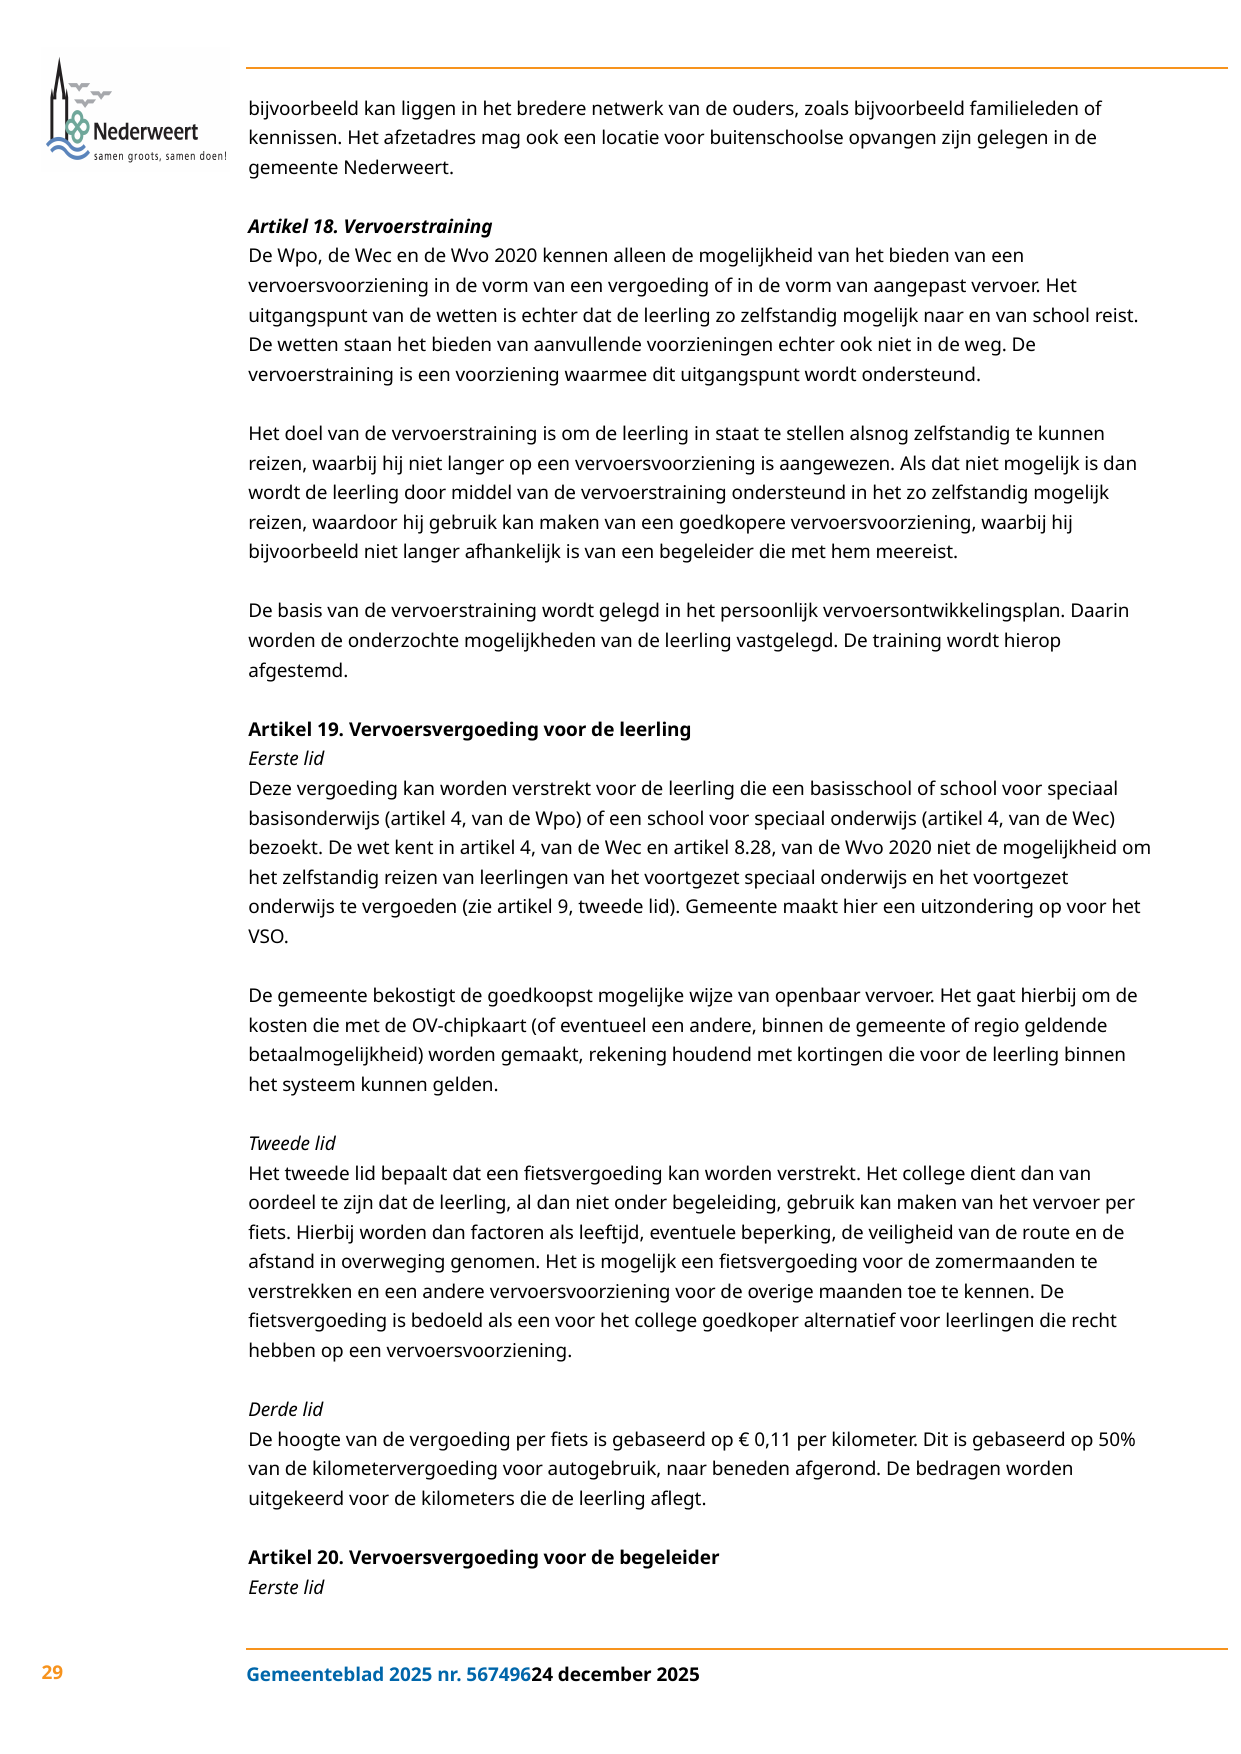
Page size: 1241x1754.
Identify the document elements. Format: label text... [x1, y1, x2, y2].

text Artikel 20. Vervoersvergoeding voor de begeleider [248, 1544, 1152, 1570]
picture [41, 47, 231, 172]
text Derde lid [248, 1396, 1152, 1422]
text Het doel van de vervoerstraining is om de leerling in staat te stellen alsnog zelfstandig te kunnen reizen, waarbij hij niet langer op een vervoersvoorziening is aangewezen. Als dat niet mogelijk is dan wordt de leerling door middel van de vervoerstraining ondersteund in het zo zelfstandig mogelijk reizen, waardoor hij gebruik kan maken van een goedkopere vervoersvoorziening, waarbij hij bijvoorbeeld niet langer afhankelijk is van een begeleider die met hem meereist. [248, 420, 1152, 564]
text Artikel 19. Vervoersvergoeding voor de leerling [248, 716, 1152, 742]
text De hoogte van de vergoeding per fiets is gebaseerd op € 0,11 per kilometer. Dit is gebaseerd op 50% van de kilometervergoeding voor autogebruik, naar beneden afgerond. De bedragen worden uitgekeerd voor de kilometers die de leerling aflegt. [248, 1426, 1152, 1511]
text Het tweede lid bepaalt dat een fietsvergoeding kan worden verstrekt. Het college dient dan van oordeel te zijn dat de leerling, al dan niet onder begeleiding, gebruik kan maken van het vervoer per fiets. Hierbij worden dan factoren als leeftijd, eventuele beperking, de veiligheid van de route en de afstand in overweging genomen. Het is mogelijk een fietsvergoeding voor de zomermaanden te verstrekken en een andere vervoersvoorziening voor de overige maanden toe te kennen. De fietsvergoeding is bedoeld als een voor het college goedkoper alternatief voor leerlingen die recht hebben op een vervoersvoorziening. [248, 1160, 1152, 1363]
text bijvoorbeeld kan liggen in het bredere netwerk van de ouders, zoals bijvoorbeeld familieleden of kennissen. Het afzetadres mag ook een locatie voor buitenschoolse opvangen zijn gelegen in de gemeente Nederweert. [248, 95, 1152, 180]
text Eerste lid [248, 746, 1152, 771]
text Artikel 18. Vervoerstraining [248, 213, 1152, 239]
text Deze vergoeding kan worden verstrekt voor de leerling die een basisschool of school voor speciaal basisonderwijs (artikel 4, van de Wpo) of een school voor speciaal onderwijs (artikel 4, van de Wec) bezoekt. De wet kent in artikel 4, van de Wec en artikel 8.28, van de Wvo 2020 niet de mogelijkheid om het zelfstandig reizen van leerlingen van het voortgezet speciaal onderwijs en het voortgezet onderwijs te vergoeden (zie artikel 9, tweede lid). Gemeente maakt hier een uitzondering op voor het VSO. [248, 775, 1152, 949]
text De basis van de vervoerstraining wordt gelegd in het persoonlijk vervoersontwikkelingsplan. Daarin worden de onderzochte mogelijkheden van de leerling vastgelegd. De training wordt hierop afgestemd. [248, 598, 1152, 683]
text Tweede lid [248, 1130, 1152, 1156]
text De Wpo, de Wec en de Wvo 2020 kennen alleen de mogelijkheid van het bieden van een vervoersvoorziening in de vorm van een vergoeding of in de vorm van aangepast vervoer. Het uitgangspunt van de wetten is echter dat de leerling zo zelfstandig mogelijk naar en van school reist. De wetten staan het bieden van aanvullende voorzieningen echter ook niet in de weg. De vervoerstraining is een voorziening waarmee dit uitgangspunt wordt ondersteund. [248, 243, 1152, 387]
text De gemeente bekostigt de goedkoopst mogelijke wijze van openbaar vervoer. Het gaat hierbij om de kosten die met de OV-chipkaart (of eventueel een andere, binnen de gemeente of regio geldende betaalmogelijkheid) worden gemaakt, rekening houdend met kortingen die voor de leerling binnen het systeem kunnen gelden. [248, 982, 1152, 1097]
text Eerste lid [248, 1574, 1152, 1600]
